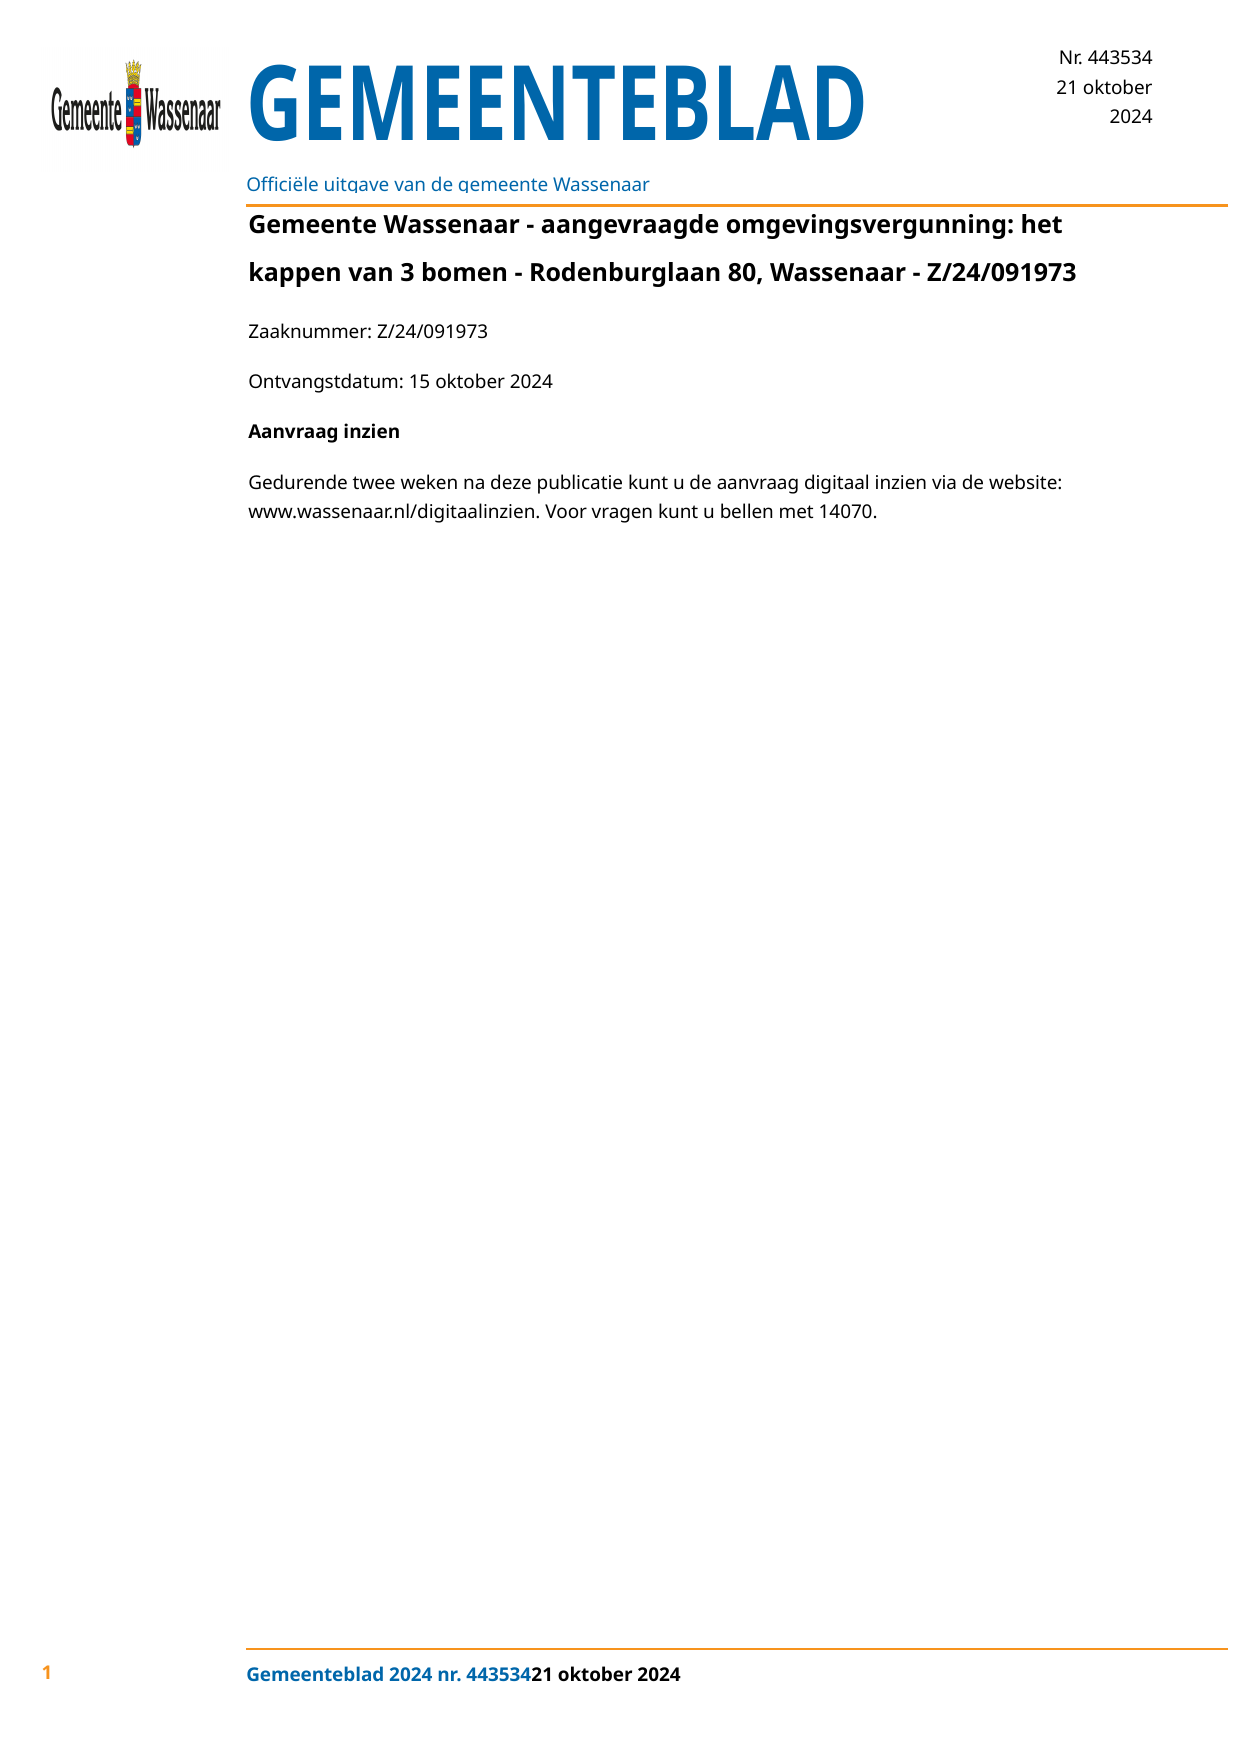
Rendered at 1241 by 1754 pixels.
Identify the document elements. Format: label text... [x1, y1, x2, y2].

text Gemeente Wassenaar - aangevraagde omgevingsvergunning: het kappen van 3 bomen - Rodenburglaan 80, Wassenaar - Z/24/091973 [248, 207, 1152, 288]
picture [41, 47, 231, 172]
text Gedurende twee weken na deze publicatie kunt u de aanvraag digitaal inzien via de website: www.wassenaar.nl/digitaalinzien. Voor vragen kunt u bellen met 14070. [248, 469, 1152, 524]
text Zaaknummer: Z/24/091973 [248, 318, 1152, 344]
text Ontvangstdatum: 15 oktober 2024 [248, 368, 1152, 394]
text Aanvraag inzien [248, 419, 1152, 444]
